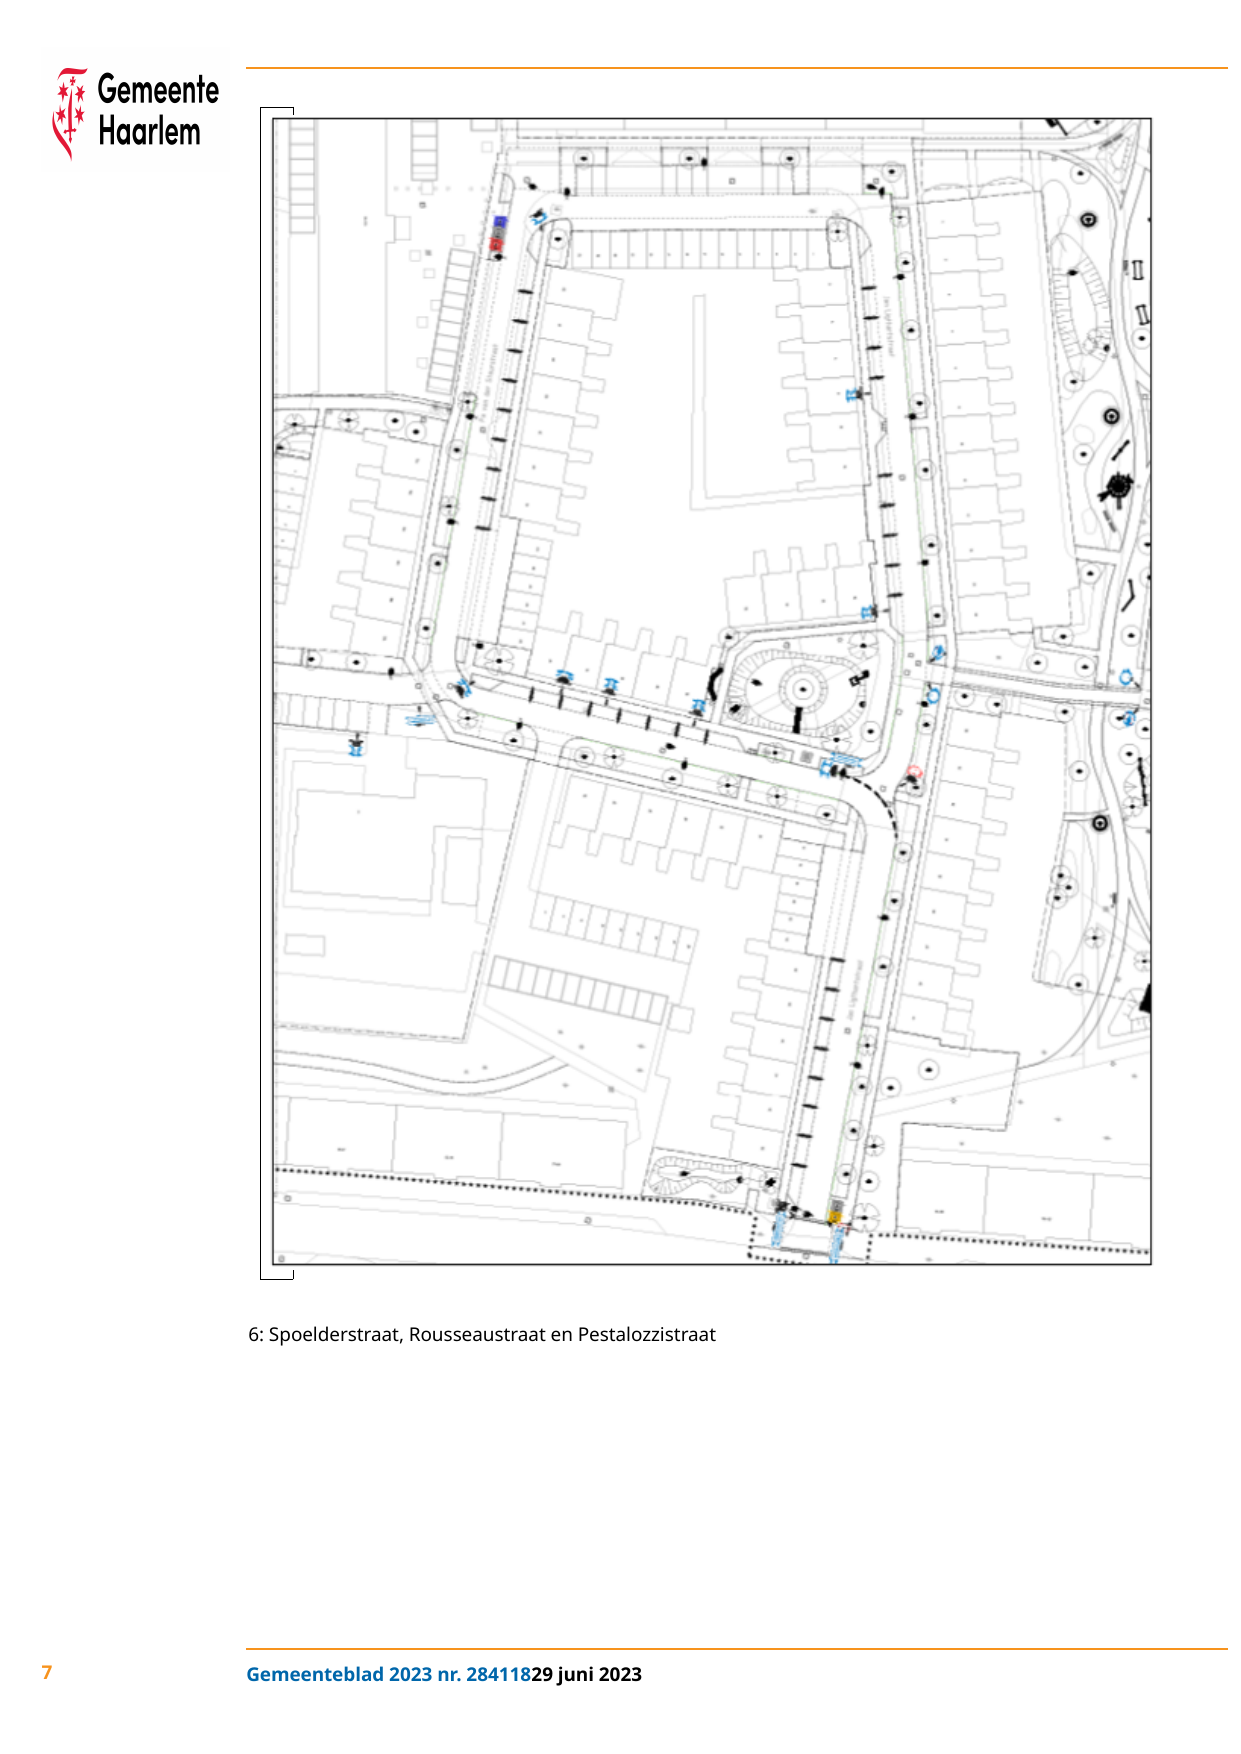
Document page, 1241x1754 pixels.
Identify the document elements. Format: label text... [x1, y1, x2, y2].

picture [41, 47, 231, 172]
text 6: Spoelderstraat, Rousseaustraat en Pestalozzistraat [248, 1321, 1152, 1346]
picture [268, 115, 1155, 1270]
